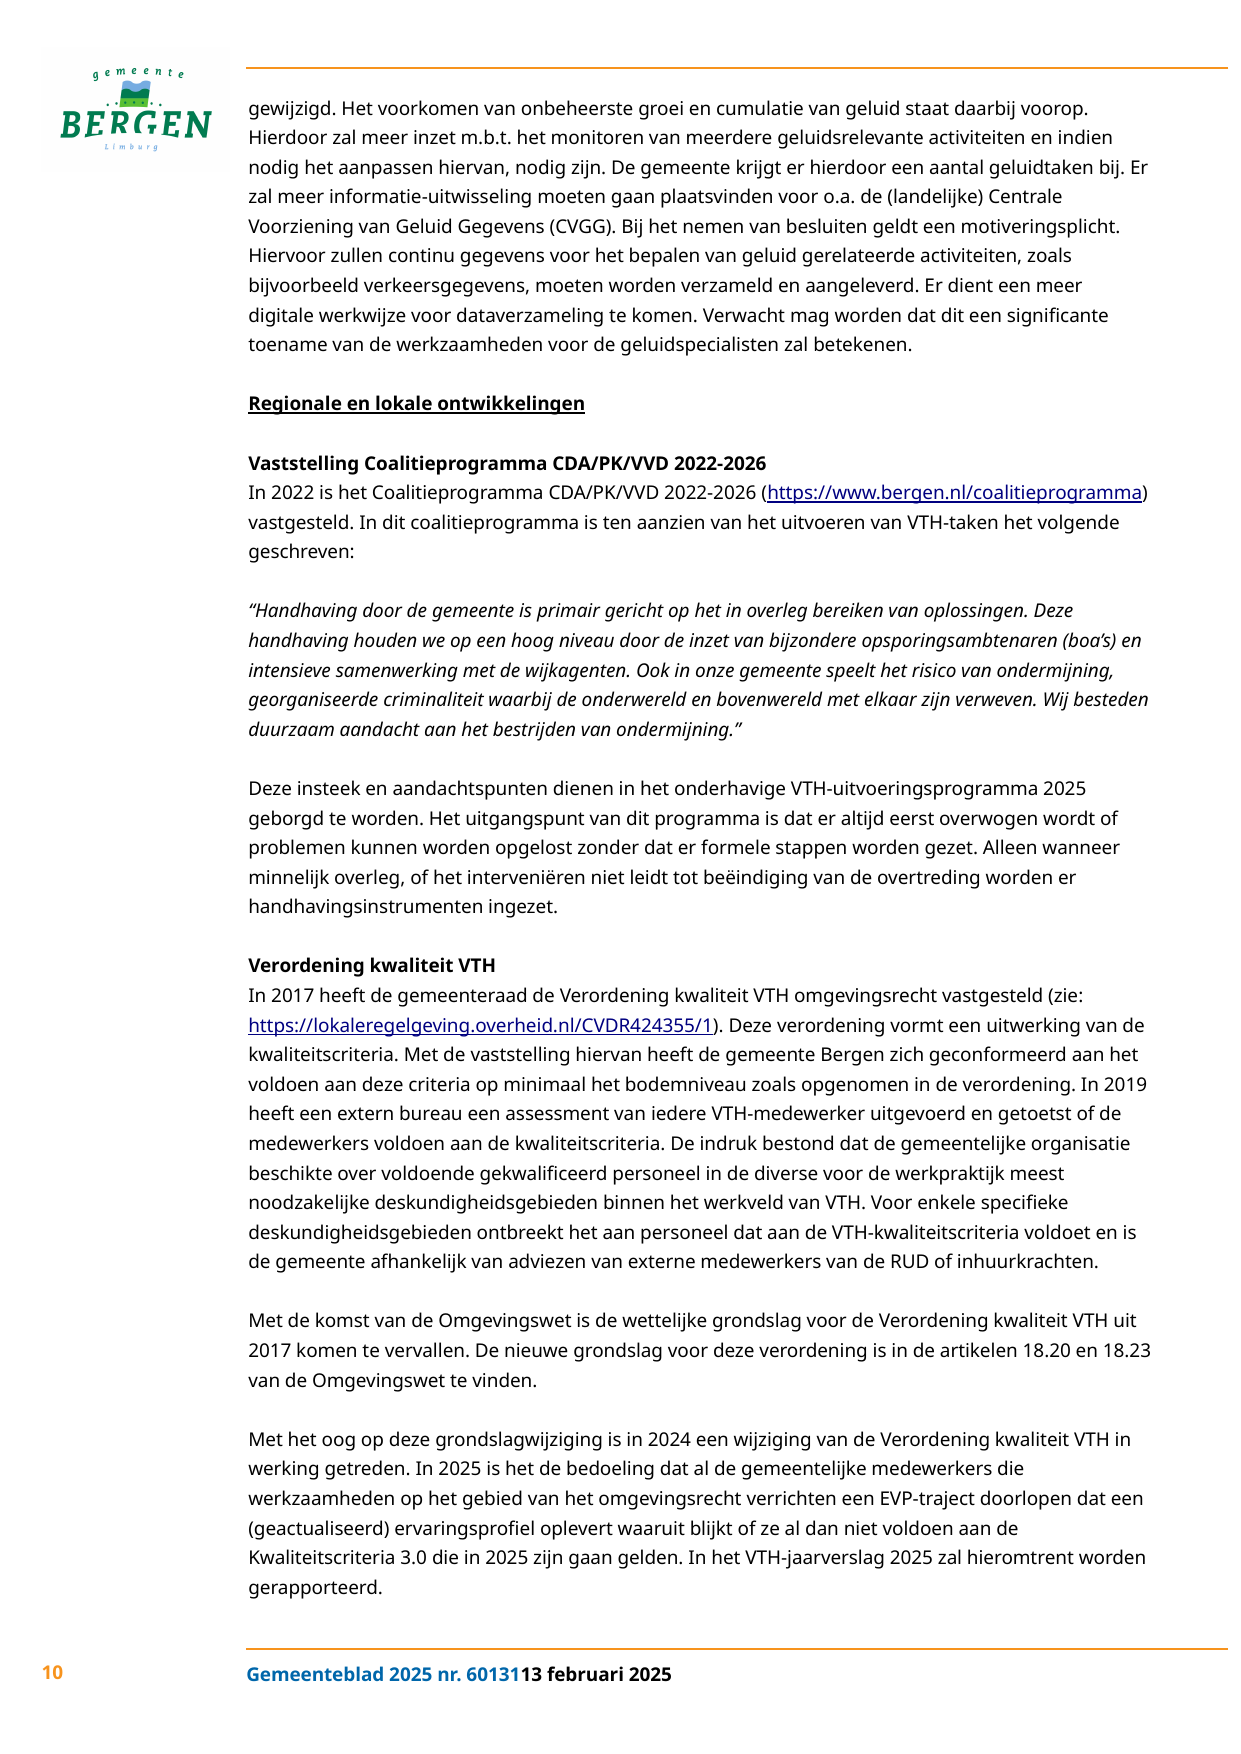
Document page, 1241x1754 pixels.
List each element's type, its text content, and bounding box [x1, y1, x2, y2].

text In 2017 heeft de gemeenteraad de Verordening kwaliteit VTH omgevingsrecht vastgesteld (zie: https://lokaleregelgeving.overheid.nl/CVDR424355/1). Deze verordening vormt een uitwerking van de kwaliteitscriteria. Met de vaststelling hiervan heeft de gemeente Bergen zich geconformeerd aan het voldoen aan deze criteria op minimaal het bodemniveau zoals opgenomen in de verordening. In 2019 heeft een extern bureau een assessment van iedere VTH-medewerker uitgevoerd en getoetst of de medewerkers voldoen aan de kwaliteitscriteria. De indruk bestond dat de gemeentelijke organisatie beschikte over voldoende gekwalificeerd personeel in de diverse voor de werkpraktijk meest noodzakelijke deskundigheidsgebieden binnen het werkveld van VTH. Voor enkele specifieke deskundigheidsgebieden ontbreekt het aan personeel dat aan de VTH-kwaliteitscriteria voldoet en is de gemeente afhankelijk van adviezen van externe medewerkers van de RUD of inhuurkrachten. [248, 982, 1152, 1274]
text Vaststelling Coalitieprogramma CDA/PK/VVD 2022-2026 [248, 450, 1152, 476]
text Met het oog op deze grondslagwijziging is in 2024 een wijziging van de Verordening kwaliteit VTH in werking getreden. In 2025 is het de bedoeling dat al de gemeentelijke medewerkers die werkzaamheden op het gebied van het omgevingsrecht verrichten een EVP-traject doorlopen dat een (geactualiseerd) ervaringsprofiel oplevert waaruit blijkt of ze al dan niet voldoen aan de Kwaliteitscriteria 3.0 die in 2025 zijn gaan gelden. In het VTH-jaarverslag 2025 zal hieromtrent worden gerapporteerd. [248, 1426, 1152, 1600]
picture [41, 47, 231, 172]
text Verordening kwaliteit VTH [248, 953, 1152, 978]
text Deze insteek en aandachtspunten dienen in het onderhavige VTH-uitvoeringsprogramma 2025 geborgd te worden. Het uitgangspunt van dit programma is dat er altijd eerst overwogen wordt of problemen kunnen worden opgelost zonder dat er formele stappen worden gezet. Alleen wanneer minnelijk overleg, of het interveniëren niet leidt tot beëindiging van de overtreding worden er handhavingsinstrumenten ingezet. [248, 775, 1152, 919]
text Met de komst van de Omgevingswet is de wettelijke grondslag voor de Verordening kwaliteit VTH uit 2017 komen te vervallen. De nieuwe grondslag voor deze verordening is in de artikelen 18.20 en 18.23 van de Omgevingswet te vinden. [248, 1308, 1152, 1393]
text Regionale en lokale ontwikkelingen [248, 391, 1152, 416]
text In 2022 is het Coalitieprogramma CDA/PK/VVD 2022-2026 (https://www.bergen.nl/coalitieprogramma) vastgesteld. In dit coalitieprogramma is ten aanzien van het uitvoeren van VTH-taken het volgende geschreven: [248, 479, 1152, 564]
text gewijzigd. Het voorkomen van onbeheerste groei en cumulatie van geluid staat daarbij voorop. Hierdoor zal meer inzet m.b.t. het monitoren van meerdere geluidsrelevante activiteiten en indien nodig het aanpassen hiervan, nodig zijn. De gemeente krijgt er hierdoor een aantal geluidtaken bij. Er zal meer informatie-uitwisseling moeten gaan plaatsvinden voor o.a. de (landelijke) Centrale Voorziening van Geluid Gegevens (CVGG). Bij het nemen van besluiten geldt een motiveringsplicht. Hiervoor zullen continu gegevens voor het bepalen van geluid gerelateerde activiteiten, zoals bijvoorbeeld verkeersgegevens, moeten worden verzameld en aangeleverd. Er dient een meer digitale werkwijze voor dataverzameling te komen. Verwacht mag worden dat dit een significante toename van de werkzaamheden voor de geluidspecialisten zal betekenen. [248, 95, 1152, 357]
text “Handhaving door de gemeente is primair gericht op het in overleg bereiken van oplossingen. Deze handhaving houden we op een hoog niveau door de inzet van bijzondere opsporingsambtenaren (boa’s) en intensieve samenwerking met de wijkagenten. Ook in onze gemeente speelt het risico van ondermijning, georganiseerde criminaliteit waarbij de onderwereld en bovenwereld met elkaar zijn verweven. Wij besteden duurzaam aandacht aan het bestrijden van ondermijning.” [248, 598, 1152, 742]
